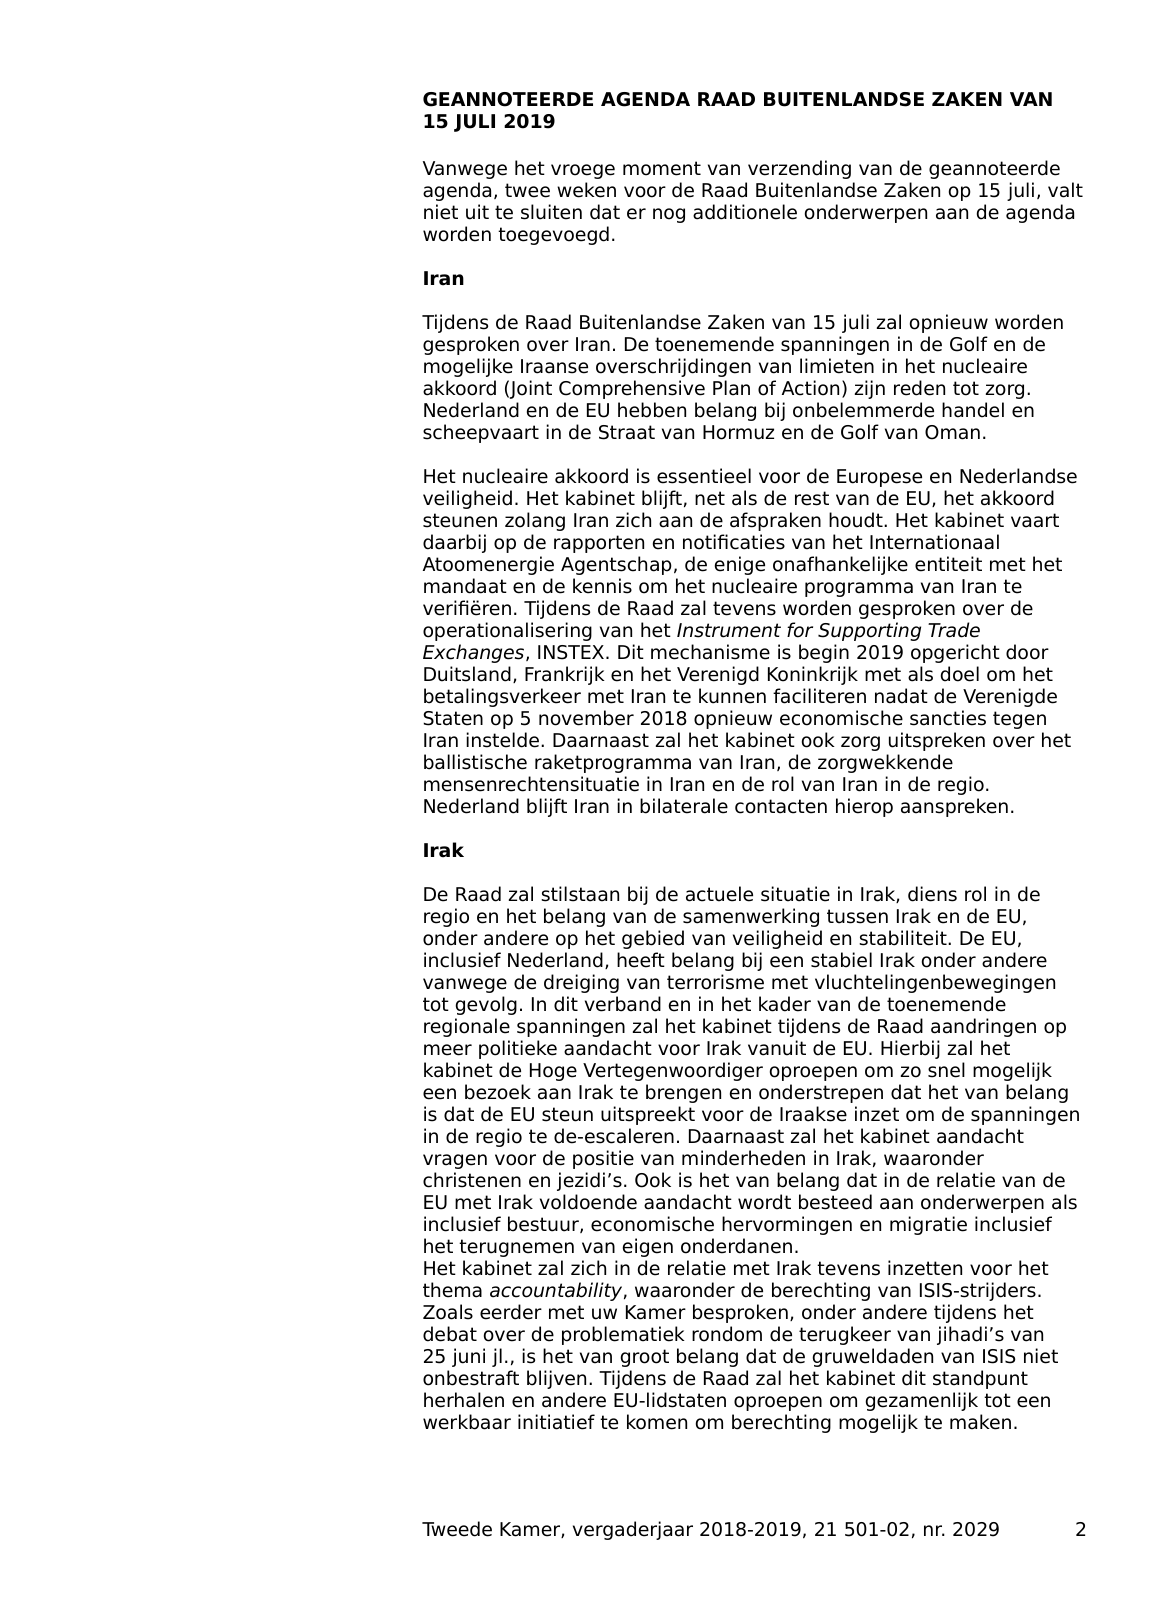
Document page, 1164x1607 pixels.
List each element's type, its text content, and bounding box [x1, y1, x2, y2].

text Het kabinet zal zich in de relatie met Irak tevens inzetten voor het thema accountability, waaronder de berechting van ISIS-strijders. Zoals eerder met uw Kamer besproken, onder andere tijdens het debat over de problematiek rondom de terugkeer van jihadi’s van 25 juni jl., is het van groot belang dat de gruweldaden van ISIS niet onbestraft blijven. Tijdens de Raad zal het kabinet dit standpunt herhalen en andere EU-lidstaten oproepen om gezamenlijk tot een werkbaar initiatief te komen om berechting mogelijk te maken. [422, 1258, 1087, 1434]
subtitle Iran [422, 268, 1087, 290]
text Tijdens de Raad Buitenlandse Zaken van 15 juli zal opnieuw worden gesproken over Iran. De toenemende spanningen in de Golf en de mogelijke Iraanse overschrijdingen van limieten in het nucleaire akkoord (Joint Comprehensive Plan of Action) zijn reden tot zorg. Nederland en de EU hebben belang bij onbelemmerde handel en scheepvaart in de Straat van Hormuz en de Golf van Oman. [422, 312, 1087, 444]
subtitle Irak [422, 840, 1087, 862]
text Het nucleaire akkoord is essentieel voor de Europese en Nederlandse veiligheid. Het kabinet blijft, net als de rest van de EU, het akkoord steunen zolang Iran zich aan de afspraken houdt. Het kabinet vaart daarbij op de rapporten en notificaties van het Internationaal Atoomenergie Agentschap, de enige onafhankelijke entiteit met het mandaat en de kennis om het nucleaire programma van Iran te verifiëren. Tijdens de Raad zal tevens worden gesproken over de operationalisering van het Instrument for Supporting Trade Exchanges, INSTEX. Dit mechanisme is begin 2019 opgericht door Duitsland, Frankrijk en het Verenigd Koninkrijk met als doel om het betalingsverkeer met Iran te kunnen faciliteren nadat de Verenigde Staten op 5 november 2018 opnieuw economische sancties tegen Iran instelde. Daarnaast zal het kabinet ook zorg uitspreken over het ballistische raketprogramma van Iran, de zorgwekkende mensenrechtensituatie in Iran en de rol van Iran in de regio. Nederland blijft Iran in bilaterale contacten hierop aanspreken. [422, 466, 1087, 818]
text De Raad zal stilstaan bij de actuele situatie in Irak, diens rol in de regio en het belang van de samenwerking tussen Irak en de EU, onder andere op het gebied van veiligheid en stabiliteit. De EU, inclusief Nederland, heeft belang bij een stabiel Irak onder andere vanwege de dreiging van terrorisme met vluchtelingenbewegingen tot gevolg. In dit verband en in het kader van de toenemende regionale spanningen zal het kabinet tijdens de Raad aandringen op meer politieke aandacht voor Irak vanuit de EU. Hierbij zal het kabinet de Hoge Vertegenwoordiger oproepen om zo snel mogelijk een bezoek aan Irak te brengen en onderstrepen dat het van belang is dat de EU steun uitspreekt voor de Iraakse inzet om de spanningen in de regio te de-escaleren. Daarnaast zal het kabinet aandacht vragen voor de positie van minderheden in Irak, waaronder christenen en jezidi’s. Ook is het van belang dat in de relatie van de EU met Irak voldoende aandacht wordt besteed aan onderwerpen als inclusief bestuur, economische hervormingen en migratie inclusief het terugnemen van eigen onderdanen. [422, 884, 1087, 1258]
text Vanwege het vroege moment van verzending van de geannoteerde agenda, twee weken voor de Raad Buitenlandse Zaken op 15 juli, valt niet uit te sluiten dat er nog additionele onderwerpen aan de agenda worden toegevoegd. [422, 158, 1087, 246]
subtitle GEANNOTEERDE AGENDA RAAD BUITENLANDSE ZAKEN VAN 15 JULI 2019 [422, 89, 1087, 133]
